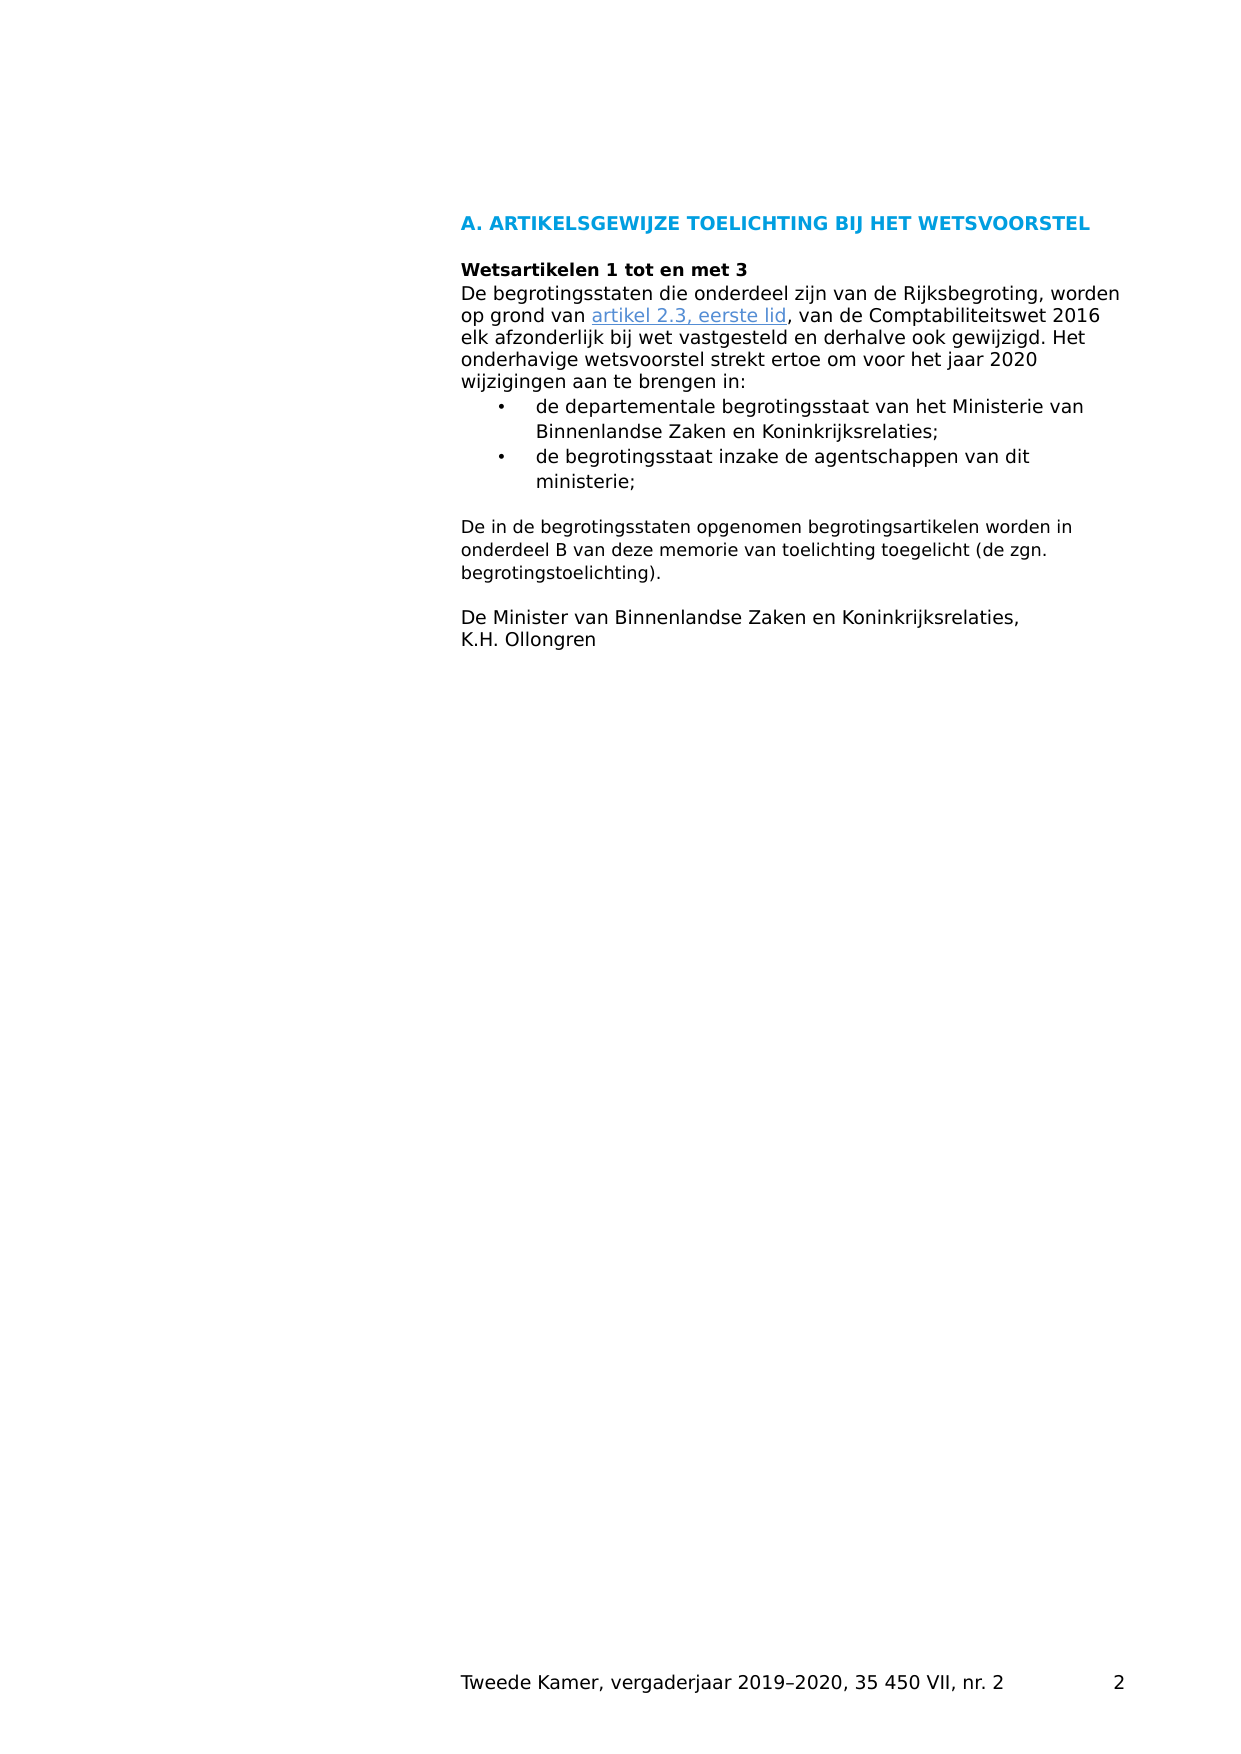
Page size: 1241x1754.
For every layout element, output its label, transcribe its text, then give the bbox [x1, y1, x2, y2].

list de departementale begrotingsstaat van het Ministerie van Binnenlandse Zaken en Koninkrijksrelaties; [498, 393, 1125, 443]
text De in de begrotingsstaten opgenomen begrotingsartikelen worden in onderdeel B van deze memorie van toelichting toegelicht (de zgn. begrotingstoelichting). [461, 515, 1125, 584]
text De Minister van Binnenlandse Zaken en Koninkrijksrelaties, [461, 607, 1125, 629]
text De begrotingsstaten die onderdeel zijn van de Rijksbegroting, worden op grond van artikel 2.3, eerste lid, van de Comptabiliteitswet 2016 elk afzonderlijk bij wet vastgesteld en derhalve ook gewijzigd. Het onderhavige wetsvoorstel strekt ertoe om voor het jaar 2020 wijzigingen aan te brengen in: [461, 283, 1125, 393]
list de begrotingsstaat inzake de agentschappen van dit ministerie; [498, 443, 1125, 493]
text Wetsartikelen 1 tot en met 3 [461, 258, 1125, 281]
text K.H. Ollongren [461, 629, 1125, 651]
title A. ARTIKELSGEWIJZE TOELICHTING BIJ HET WETSVOORSTEL [461, 213, 1125, 235]
